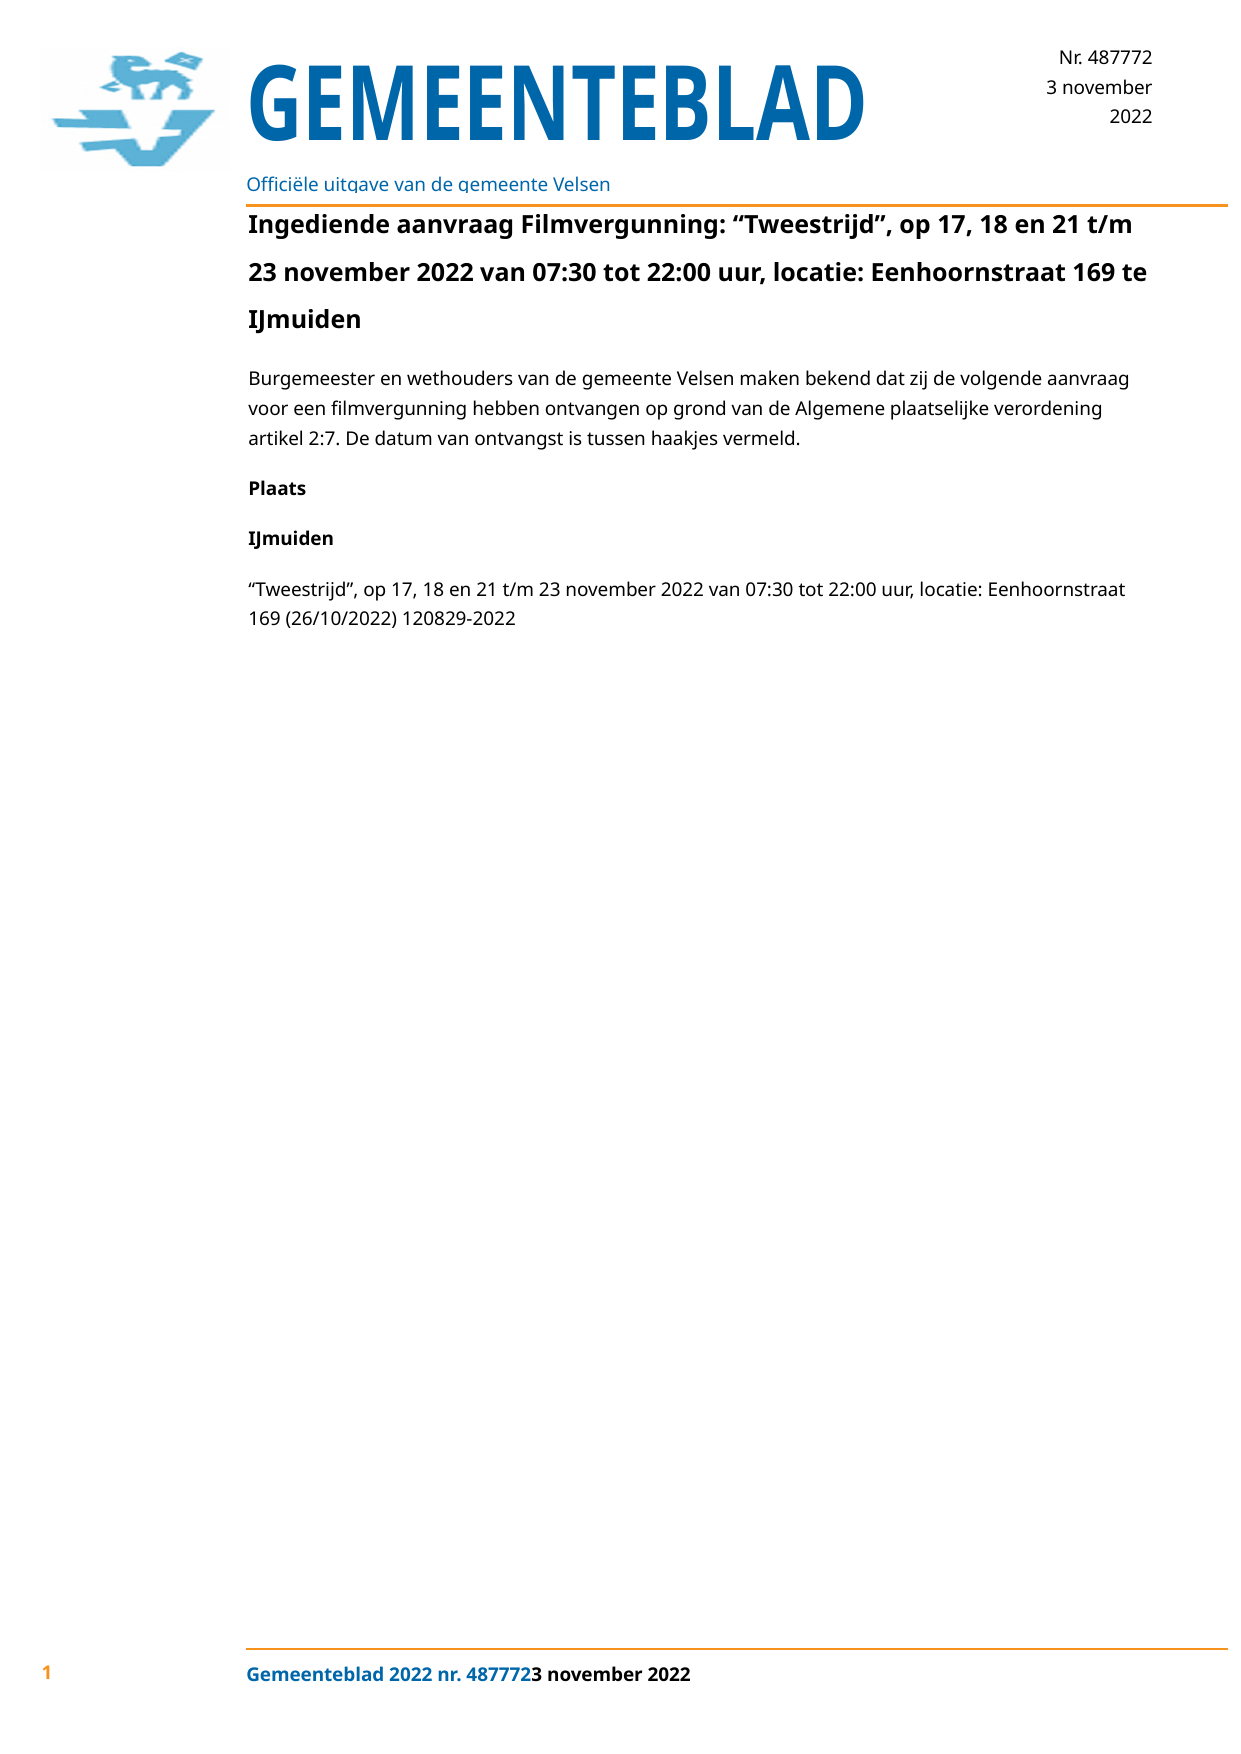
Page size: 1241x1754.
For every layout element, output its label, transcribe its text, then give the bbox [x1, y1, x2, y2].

text Burgemeester en wethouders van de gemeente Velsen maken bekend dat zij de volgende aanvraag voor een filmvergunning hebben ontvangen op grond van de Algemene plaatselijke verordening artikel 2:7. De datum van ontvangst is tussen haakjes vermeld. [248, 366, 1152, 450]
picture [41, 47, 231, 172]
text “Tweestrijd”, op 17, 18 en 21 t/m 23 november 2022 van 07:30 tot 22:00 uur, locatie: Eenhoornstraat 169 (26/10/2022) 120829-2022 [248, 576, 1152, 631]
text IJmuiden [248, 526, 1152, 551]
text Plaats [248, 475, 1152, 501]
text Ingediende aanvraag Filmvergunning: “Tweestrijd”, op 17, 18 en 21 t/m 23 november 2022 van 07:30 tot 22:00 uur, locatie: Eenhoornstraat 169 te IJmuiden [248, 207, 1152, 336]
